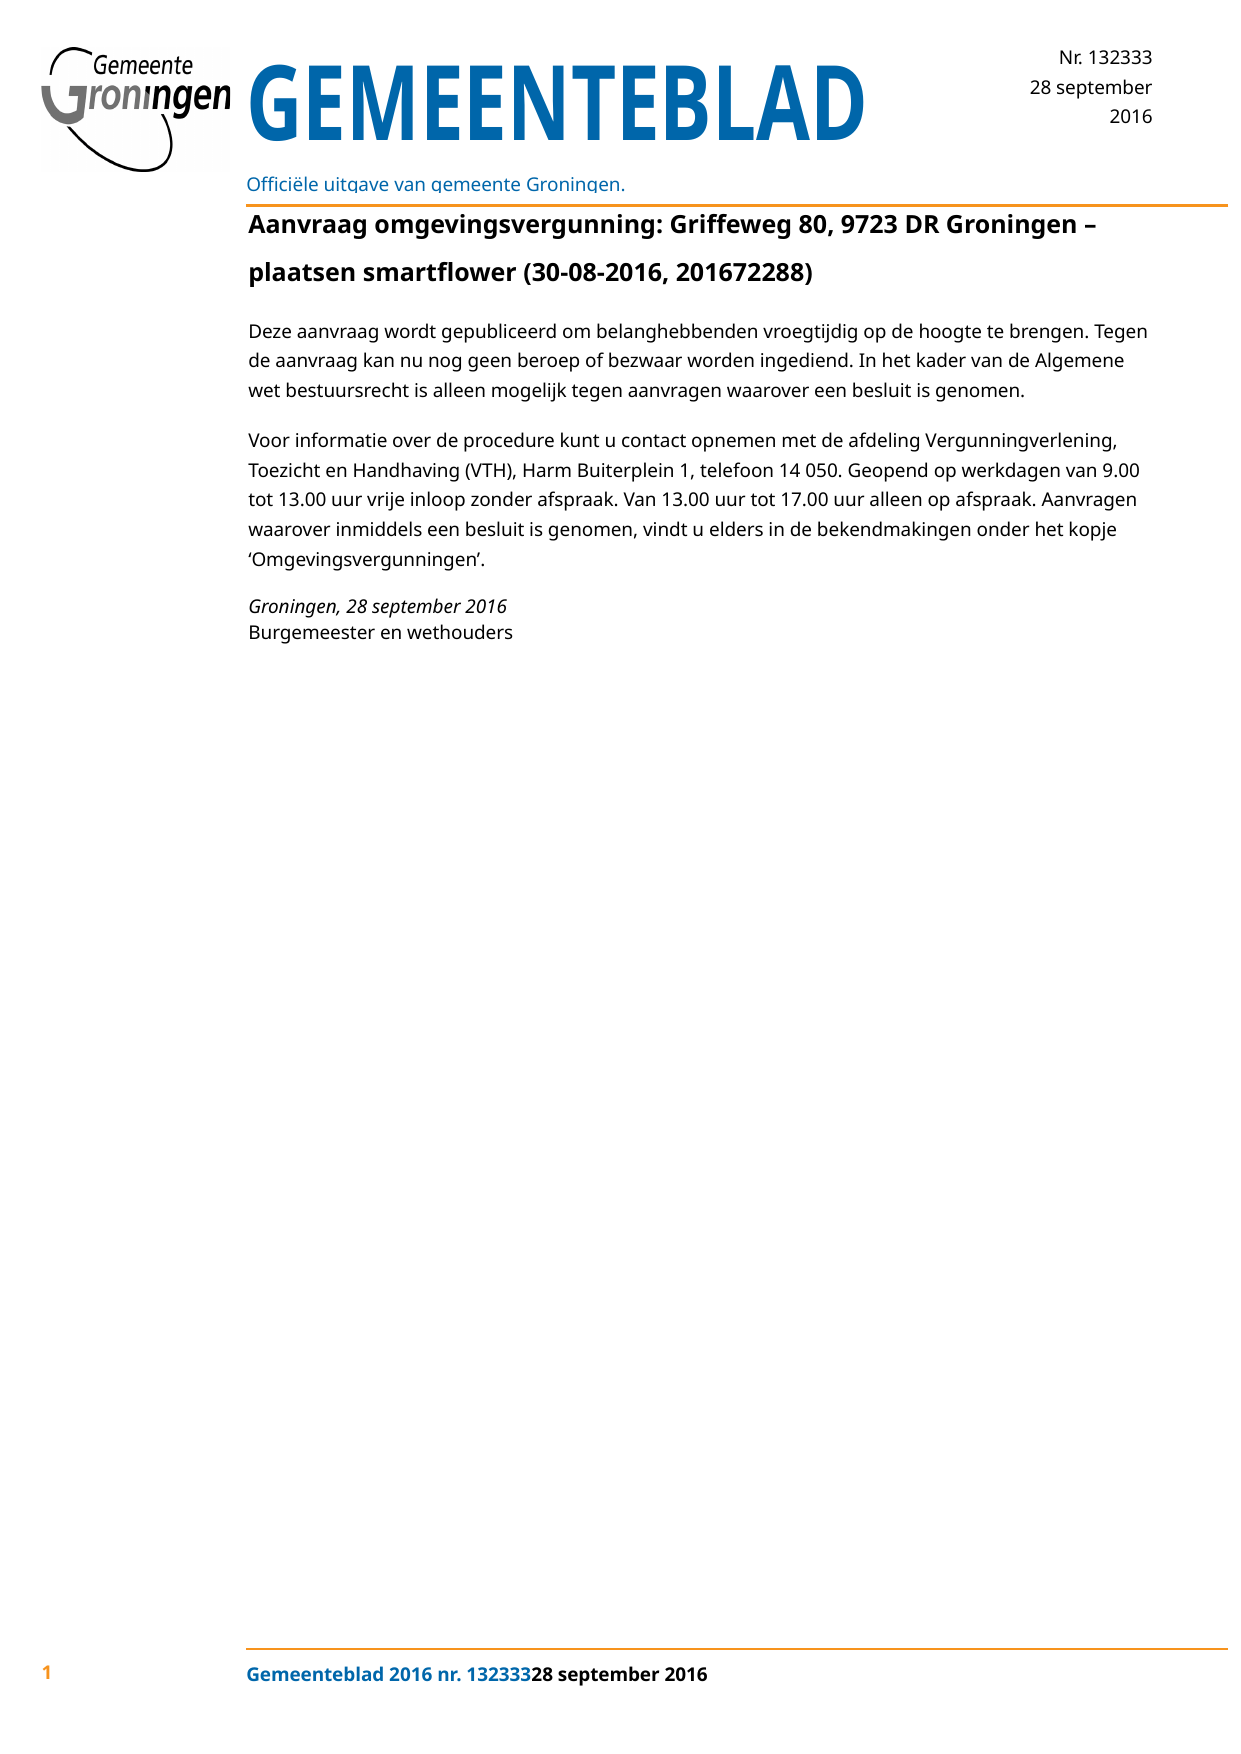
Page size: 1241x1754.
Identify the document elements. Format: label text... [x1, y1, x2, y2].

text Burgemeester en wethouders [248, 619, 1152, 645]
picture [41, 47, 231, 172]
text Groningen, 28 september 2016 [248, 594, 1152, 619]
text Voor informatie over de procedure kunt u contact opnemen met de afdeling Vergunningverlening, Toezicht en Handhaving (VTH), Harm Buiterplein 1, telefoon 14 050. Geopend op werkdagen van 9.00 tot 13.00 uur vrije inloop zonder afspraak. Van 13.00 uur tot 17.00 uur alleen op afspraak. Aanvragen waarover inmiddels een besluit is genomen, vindt u elders in de bekendmakingen onder het kopje ‘Omgevingsvergunningen’. [248, 427, 1152, 572]
text Deze aanvraag wordt gepubliceerd om belanghebbenden vroegtijdig op de hoogte te brengen. Tegen de aanvraag kan nu nog geen beroep of bezwaar worden ingediend. In het kader van de Algemene wet bestuursrecht is alleen mogelijk tegen aanvragen waarover een besluit is genomen. [248, 318, 1152, 403]
text Aanvraag omgevingsvergunning: Griffeweg 80, 9723 DR Groningen – plaatsen smartflower (30-08-2016, 201672288) [248, 207, 1152, 288]
